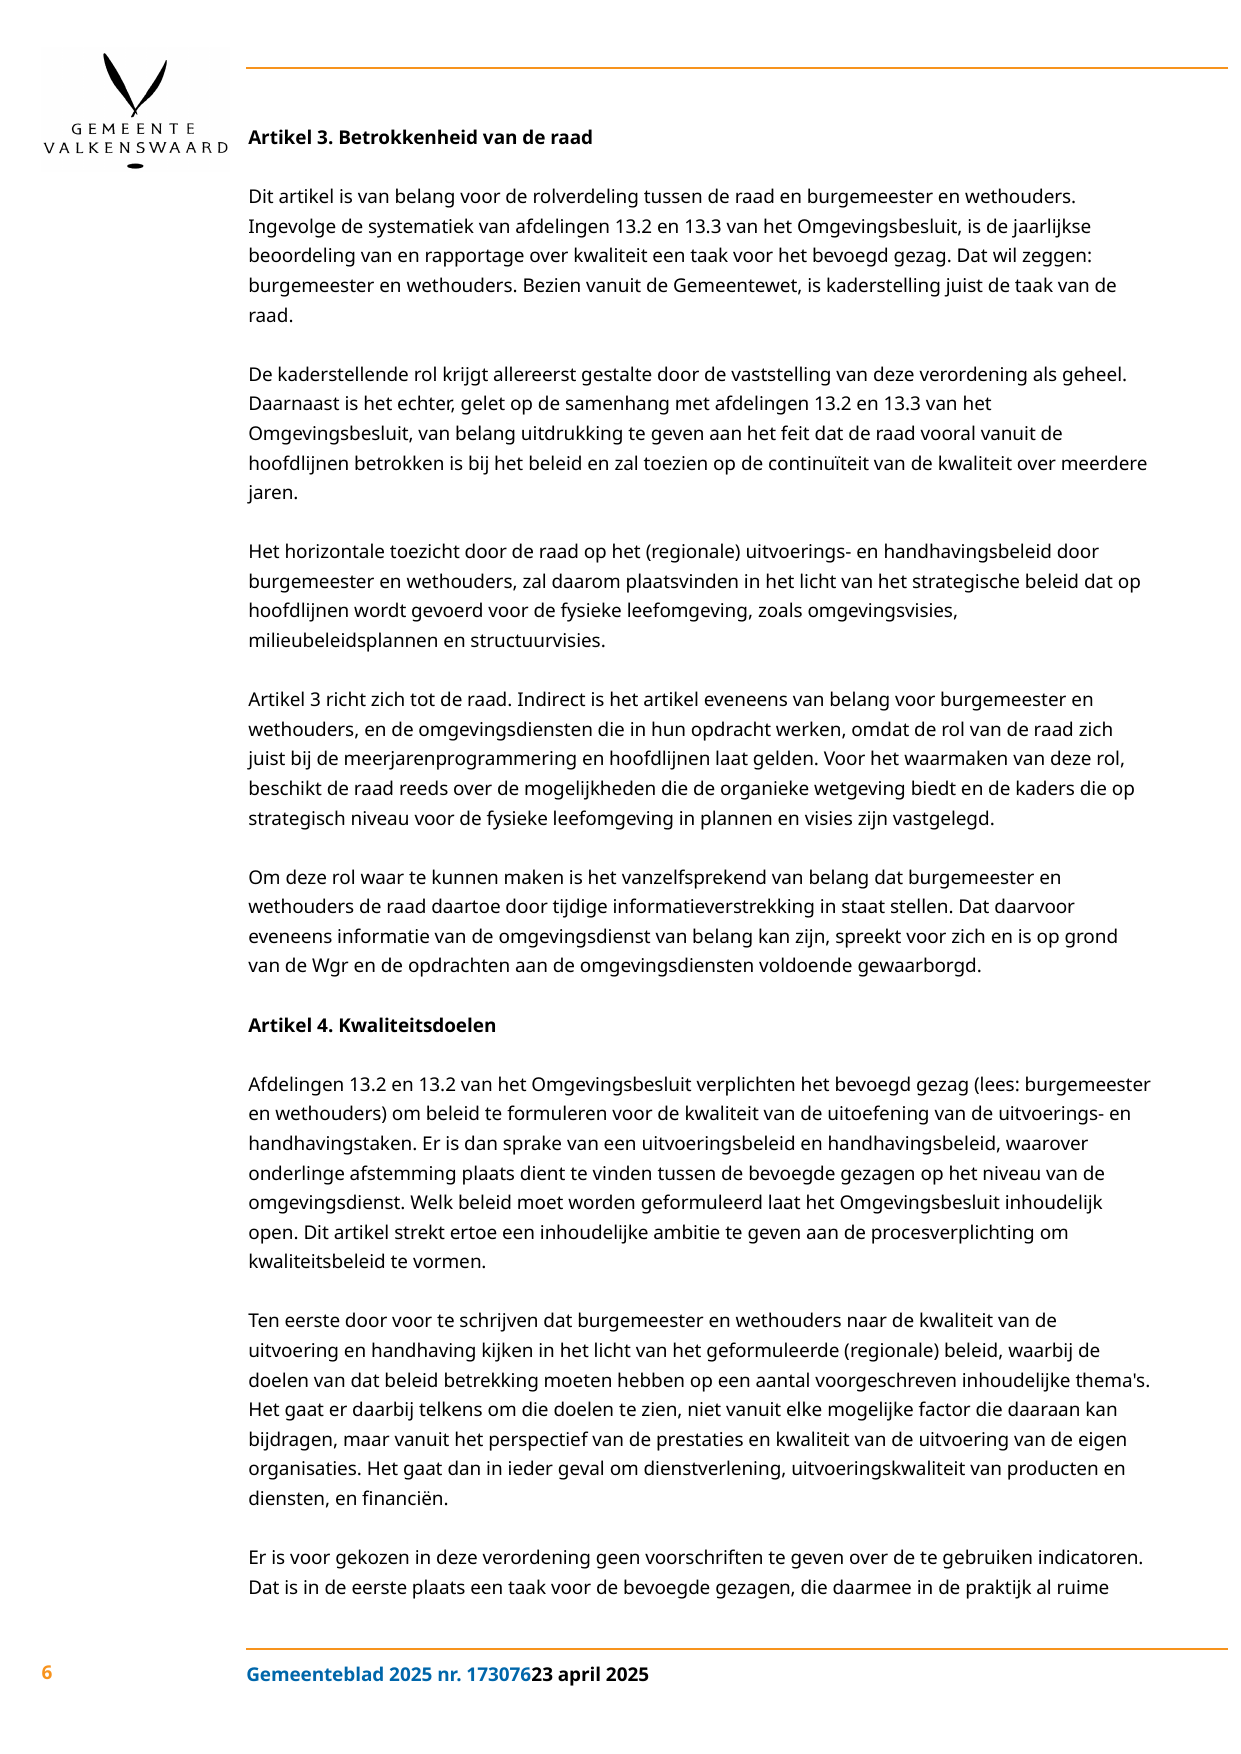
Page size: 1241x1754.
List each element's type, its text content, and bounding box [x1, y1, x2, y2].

text Het horizontale toezicht door de raad op het (regionale) uitvoerings- en handhavingsbeleid door burgemeester en wethouders, zal daarom plaatsvinden in het licht van het strategische beleid dat op hoofdlijnen wordt gevoerd voor de fysieke leefomgeving, zoals omgevingsvisies, milieubeleidsplannen en structuurvisies. [248, 538, 1152, 653]
text Er is voor gekozen in deze verordening geen voorschriften te geven over de te gebruiken indicatoren. Dat is in de eerste plaats een taak voor de bevoegde gezagen, die daarmee in de praktijk al ruime [248, 1544, 1152, 1600]
text Artikel 4. Kwaliteitsdoelen [248, 1012, 1152, 1038]
text Dit artikel is van belang voor de rolverdeling tussen de raad en burgemeester en wethouders. Ingevolge de systematiek van afdelingen 13.2 en 13.3 van het Omgevingsbesluit, is de jaarlijkse beoordeling van en rapportage over kwaliteit een taak voor het bevoegd gezag. Dat wil zeggen: burgemeester en wethouders. Bezien vanuit de Gemeentewet, is kaderstelling juist de taak van de raad. [248, 183, 1152, 328]
text De kaderstellende rol krijgt allereerst gestalte door de vaststelling van deze verordening als geheel. Daarnaast is het echter, gelet op de samenhang met afdelingen 13.2 en 13.3 van het Omgevingsbesluit, van belang uitdrukking te geven aan het feit dat de raad vooral vanuit de hoofdlijnen betrokken is bij het beleid en zal toezien op de continuïteit van de kwaliteit over meerdere jaren. [248, 361, 1152, 505]
text Artikel 3 richt zich tot de raad. Indirect is het artikel eveneens van belang voor burgemeester en wethouders, en de omgevingsdiensten die in hun opdracht werken, omdat de rol van de raad zich juist bij de meerjarenprogrammering en hoofdlijnen laat gelden. Voor het waarmaken van deze rol, beschikt de raad reeds over de mogelijkheden die de organieke wetgeving biedt en de kaders die op strategisch niveau voor de fysieke leefomgeving in plannen en visies zijn vastgelegd. [248, 686, 1152, 831]
text Om deze rol waar te kunnen maken is het vanzelfsprekend van belang dat burgemeester en wethouders de raad daartoe door tijdige informatieverstrekking in staat stellen. Dat daarvoor eveneens informatie van de omgevingsdienst van belang kan zijn, spreekt voor zich en is op grond van de Wgr en de opdrachten aan de omgevingsdiensten voldoende gewaarborgd. [248, 864, 1152, 978]
text Afdelingen 13.2 en 13.2 van het Omgevingsbesluit verplichten het bevoegd gezag (lees: burgemeester en wethouders) om beleid te formuleren voor de kwaliteit van de uitoefening van de uitvoerings- en handhavingstaken. Er is dan sprake van een uitvoeringsbeleid en handhavingsbeleid, waarover onderlinge afstemming plaats dient te vinden tussen de bevoegde gezagen op het niveau van de omgevingsdienst. Welk beleid moet worden geformuleerd laat het Omgevingsbesluit inhoudelijk open. Dit artikel strekt ertoe een inhoudelijke ambitie te geven aan de procesverplichting om kwaliteitsbeleid te vormen. [248, 1071, 1152, 1274]
text Ten eerste door voor te schrijven dat burgemeester en wethouders naar de kwaliteit van de uitvoering en handhaving kijken in het licht van het geformuleerde (regionale) beleid, waarbij de doelen van dat beleid betrekking moeten hebben op een aantal voorgeschreven inhoudelijke thema's. Het gaat er daarbij telkens om die doelen te zien, niet vanuit elke mogelijke factor die daaraan kan bijdragen, maar vanuit het perspectief van de prestaties en kwaliteit van de uitvoering van de eigen organisaties. Het gaat dan in ieder geval om dienstverlening, uitvoeringskwaliteit van producten en diensten, en financiën. [248, 1308, 1152, 1511]
picture [41, 47, 231, 172]
text Artikel 3. Betrokkenheid van de raad [248, 124, 1152, 150]
